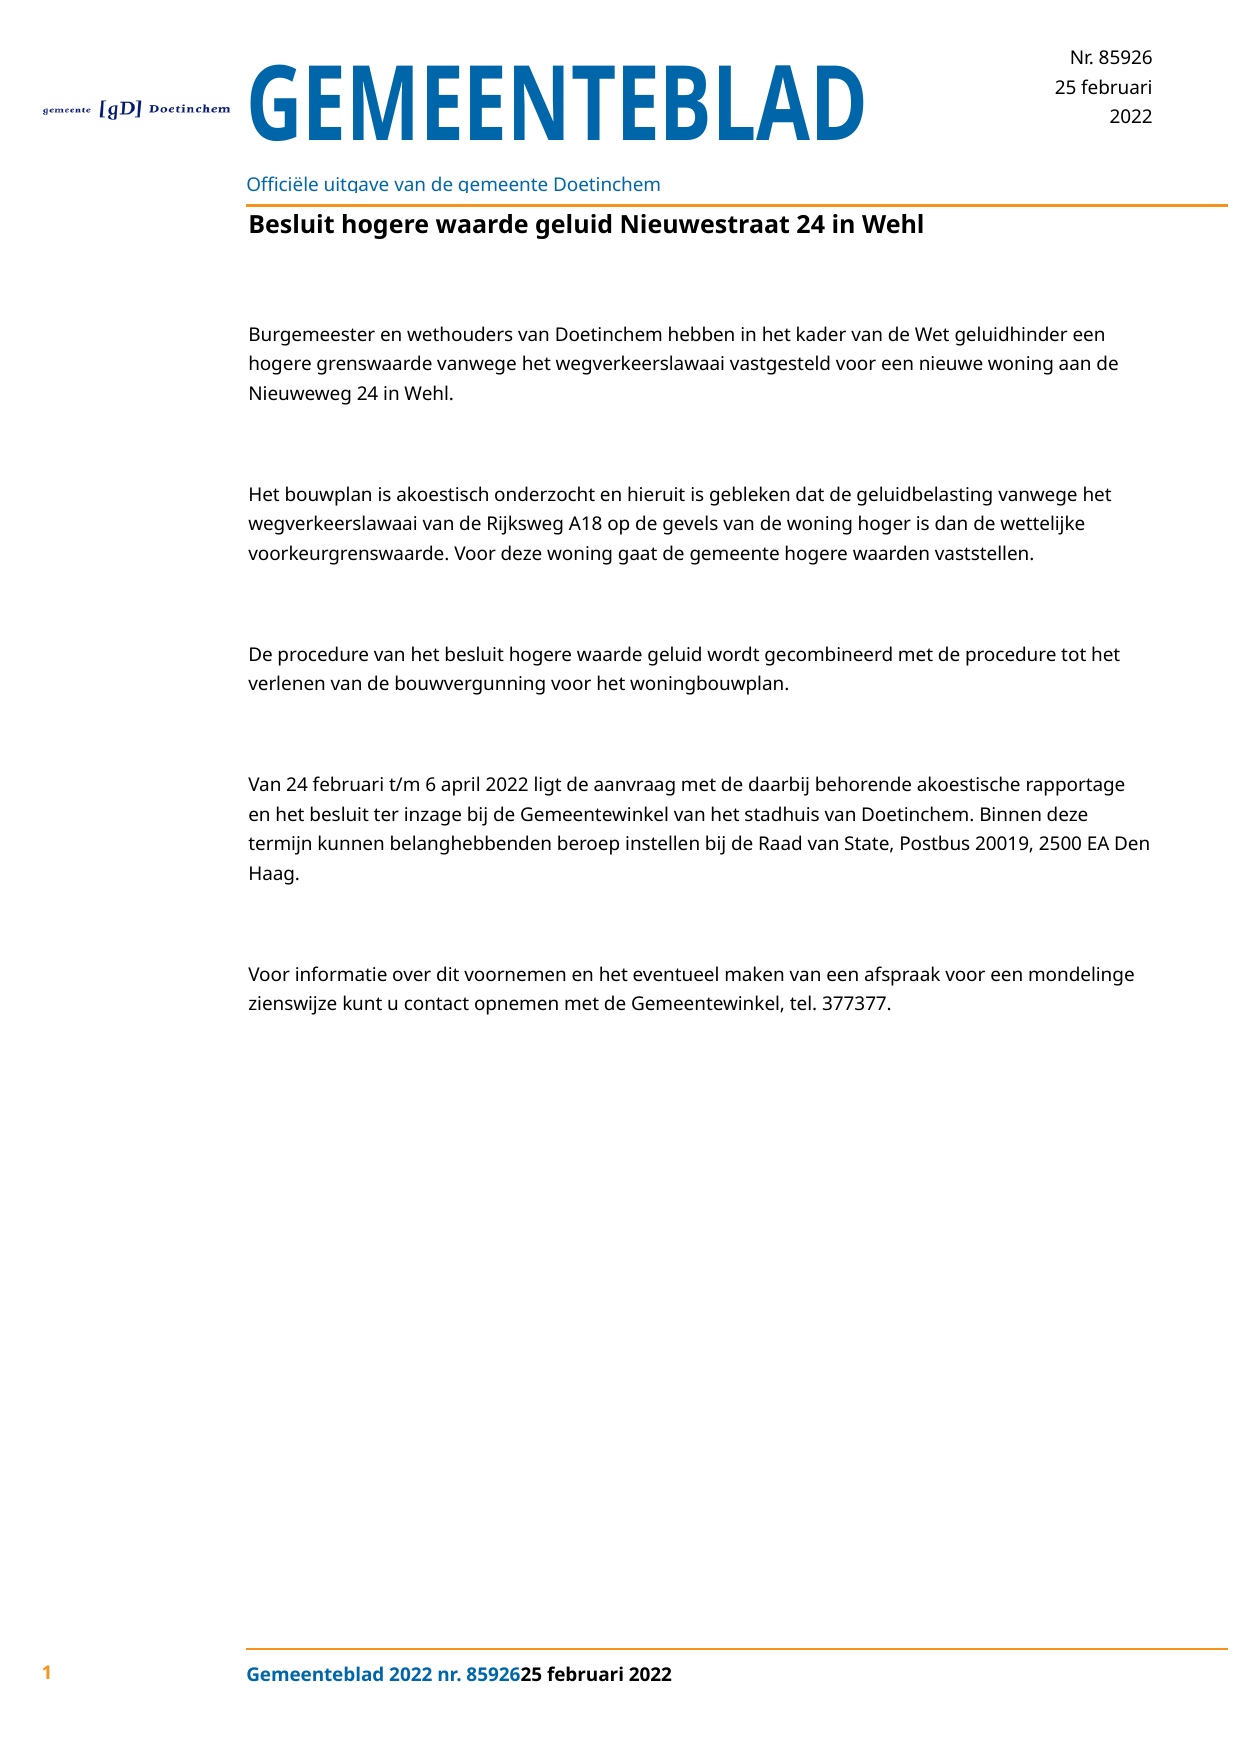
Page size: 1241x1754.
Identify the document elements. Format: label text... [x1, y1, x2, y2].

picture [41, 47, 231, 172]
text Van 24 februari t/m 6 april 2022 ligt de aanvraag met de daarbij behorende akoestische rapportage en het besluit ter inzage bij de Gemeentewinkel van het stadhuis van Doetinchem. Binnen deze termijn kunnen belanghebbenden beroep instellen bij de Raad van State, Postbus 20019, 2500 EA Den Haag. [248, 771, 1152, 886]
text Burgemeester en wethouders van Doetinchem hebben in het kader van de Wet geluidhinder een hogere grenswaarde vanwege het wegverkeerslawaai vastgesteld voor een nieuwe woning aan de Nieuweweg 24 in Wehl. [248, 321, 1152, 406]
text Besluit hogere waarde geluid Nieuwestraat 24 in Wehl [248, 207, 1152, 241]
text Het bouwplan is akoestisch onderzocht en hieruit is gebleken dat de geluidbelasting vanwege het wegverkeerslawaai van de Rijksweg A18 op de gevels van de woning hoger is dan de wettelijke voorkeurgrenswaarde. Voor deze woning gaat de gemeente hogere waarden vaststellen. [248, 481, 1152, 566]
text Voor informatie over dit voornemen en het eventueel maken van een afspraak voor een mondelinge zienswijze kunt u contact opnemen met de Gemeentewinkel, tel. 377377. [248, 961, 1152, 1016]
text De procedure van het besluit hogere waarde geluid wordt gecombineerd met de procedure tot het verlenen van de bouwvergunning voor het woningbouwplan. [248, 641, 1152, 696]
